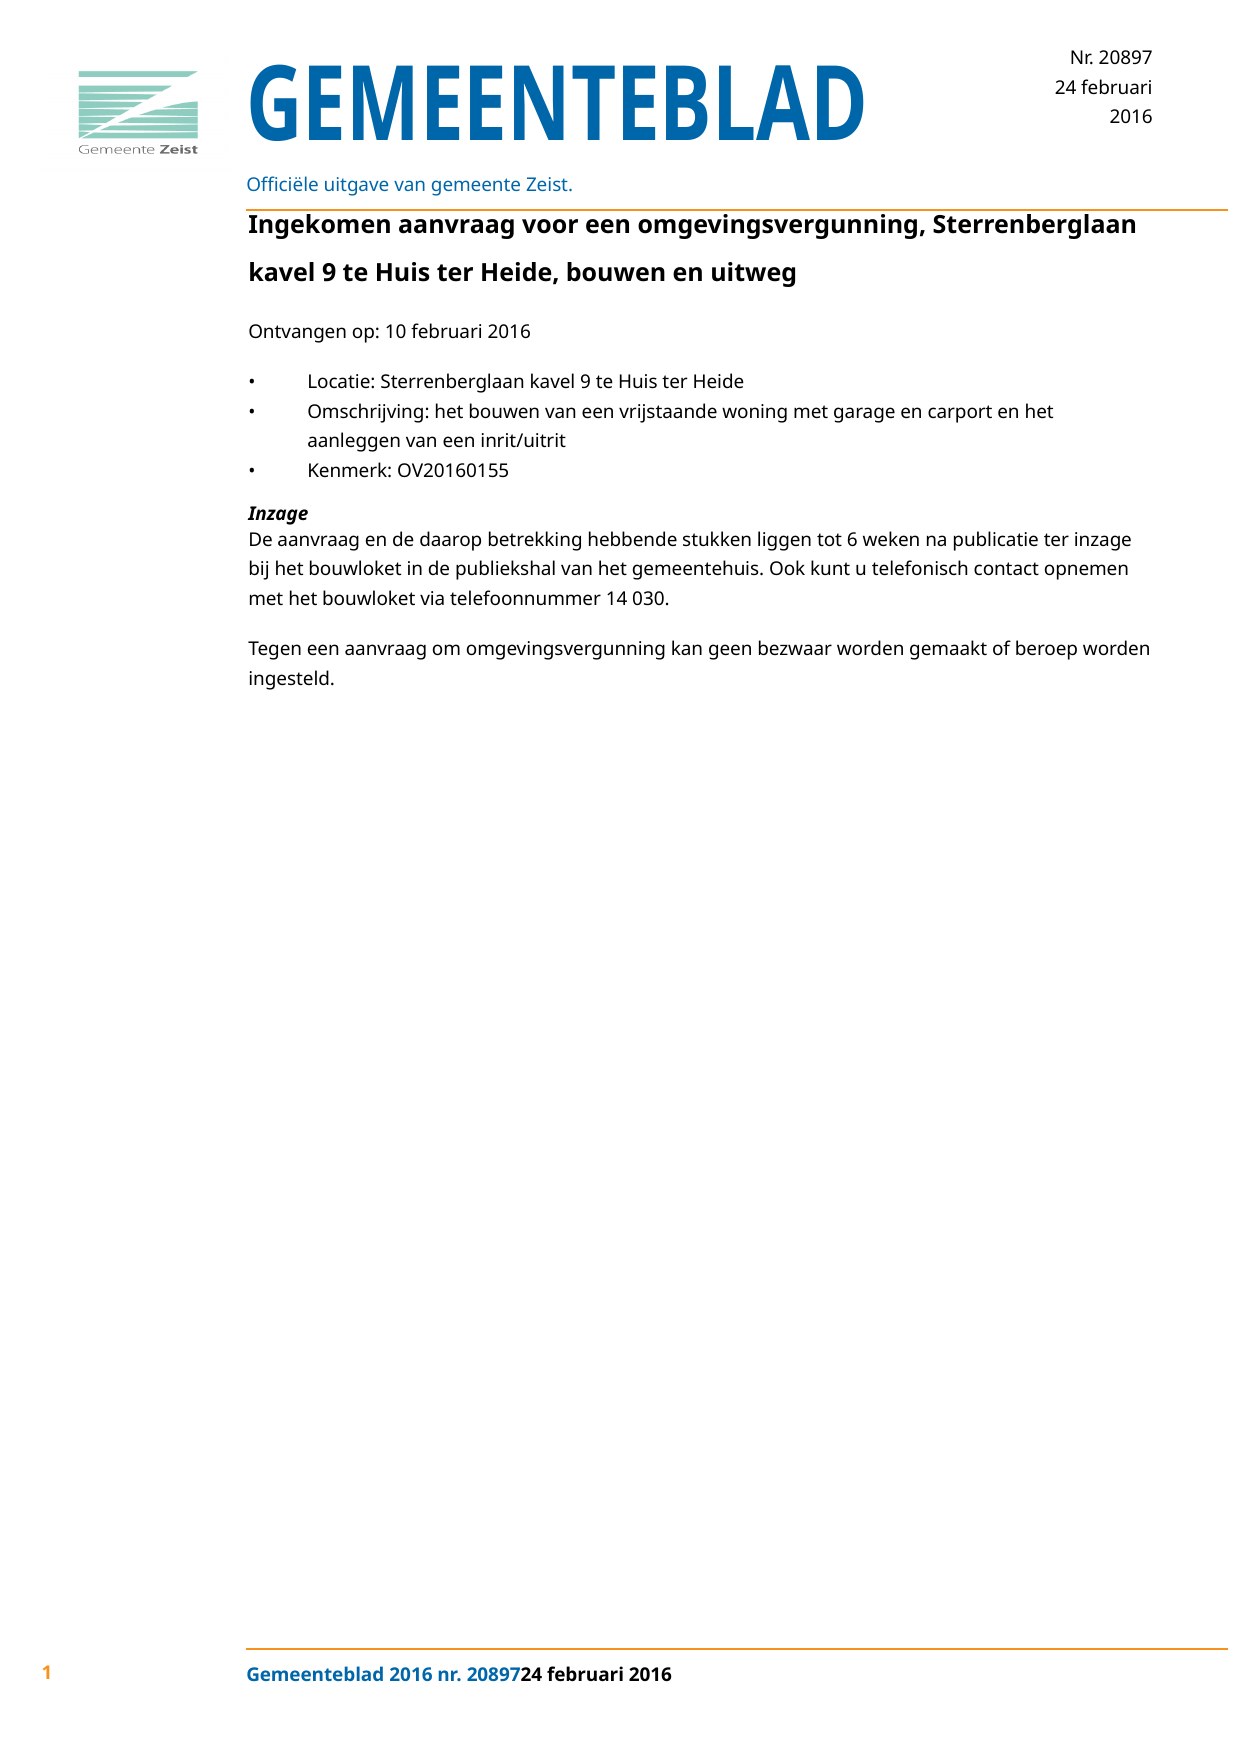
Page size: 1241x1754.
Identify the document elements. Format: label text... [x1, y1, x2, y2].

text Ingekomen aanvraag voor een omgevingsvergunning, Sterrenberglaan kavel 9 te Huis ter Heide, bouwen en uitweg [248, 211, 1152, 288]
text Ontvangen op: 10 februari 2016 [248, 318, 1152, 344]
picture [41, 47, 231, 172]
text Inzage [248, 500, 1152, 526]
list Locatie: Sterrenberglaan kavel 9 te Huis ter Heide [248, 368, 1152, 394]
text Tegen een aanvraag om omgevingsvergunning kan geen bezwaar worden gemaakt of beroep worden ingesteld. [248, 636, 1152, 691]
list Kenmerk: OV20160155 [248, 457, 1152, 483]
text De aanvraag en de daarop betrekking hebbende stukken liggen tot 6 weken na publicatie ter inzage bij het bouwloket in de publiekshal van het gemeentehuis. Ook kunt u telefonisch contact opnemen met het bouwloket via telefoonnummer 14 030. [248, 526, 1152, 611]
list Omschrijving: het bouwen van een vrijstaande woning met garage en carport en het aanleggen van een inrit/uitrit [248, 398, 1152, 453]
